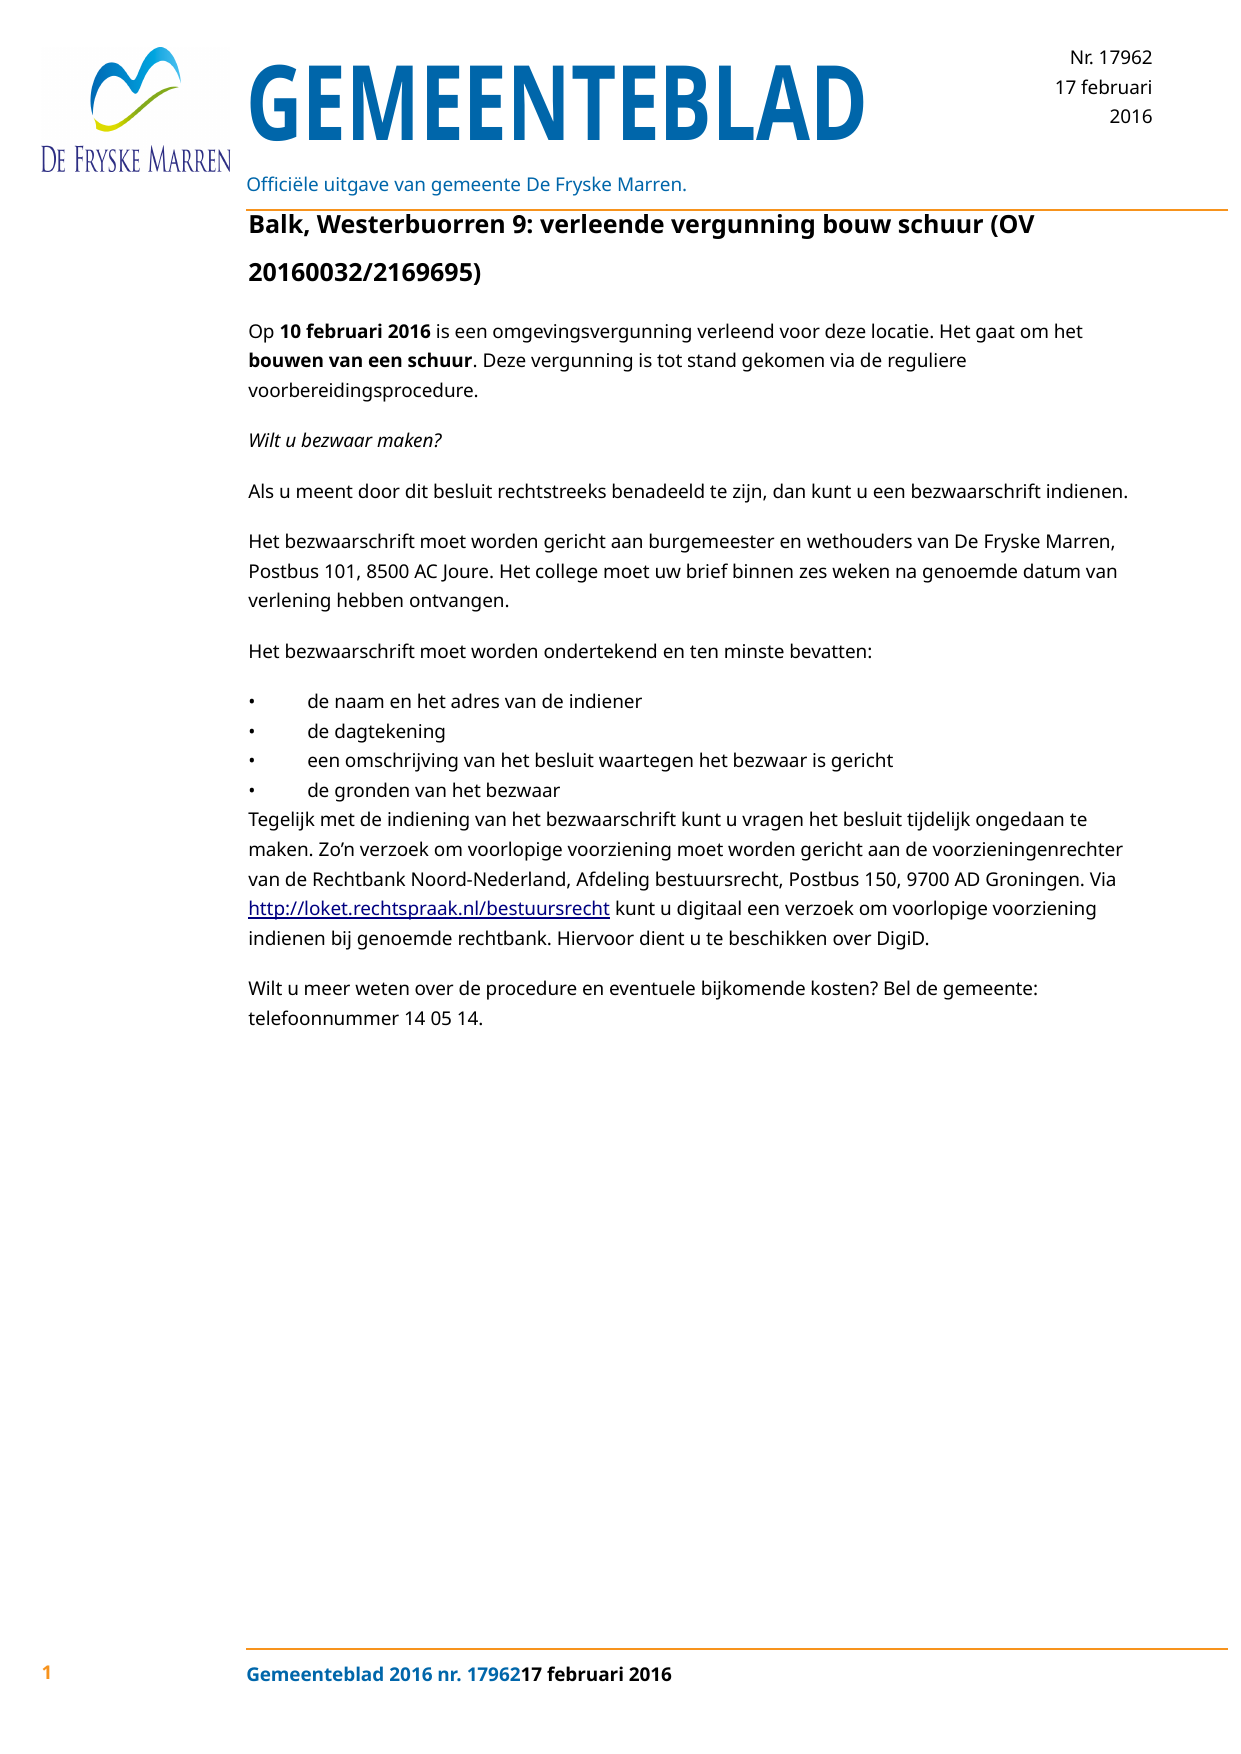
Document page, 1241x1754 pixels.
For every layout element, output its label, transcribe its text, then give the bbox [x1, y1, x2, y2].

text Tegelijk met de indiening van het bezwaarschrift kunt u vragen het besluit tijdelijk ongedaan te maken. Zo’n verzoek om voorlopige voorziening moet worden gericht aan de voorzieningenrechter van de Rechtbank Noord-Nederland, Afdeling bestuursrecht, Postbus 150, 9700 AD Groningen. Via http://loket.rechtspraak.nl/bestuursrecht kunt u digitaal een verzoek om voorlopige voorziening indienen bij genoemde rechtbank. Hiervoor dient u te beschikken over DigiD. [248, 807, 1152, 951]
list de gronden van het bezwaar [248, 777, 1152, 803]
list de naam en het adres van de indiener [248, 688, 1152, 714]
text Wilt u bezwaar maken? [248, 427, 1152, 453]
list de dagtekening [248, 718, 1152, 744]
text Het bezwaarschrift moet worden gericht aan burgemeester en wethouders van De Fryske Marren, Postbus 101, 8500 AC Joure. Het college moet uw brief binnen zes weken na genoemde datum van verlening hebben ontvangen. [248, 528, 1152, 613]
text Wilt u meer weten over de procedure en eventuele bijkomende kosten? Bel de gemeente: telefoonnummer 14 05 14. [248, 975, 1152, 1031]
text Als u meent door dit besluit rechtstreeks benadeeld te zijn, dan kunt u een bezwaarschrift indienen. [248, 478, 1152, 504]
text Op 10 februari 2016 is een omgevingsvergunning verleend voor deze locatie. Het gaat om het bouwen van een schuur. Deze vergunning is tot stand gekomen via de reguliere voorbereidingsprocedure. [248, 318, 1152, 403]
picture [41, 47, 231, 172]
text Het bezwaarschrift moet worden ondertekend en ten minste bevatten: [248, 638, 1152, 664]
text Balk, Westerbuorren 9: verleende vergunning bouw schuur (OV 20160032/2169695) [248, 211, 1152, 288]
list een omschrijving van het besluit waartegen het bezwaar is gericht [248, 747, 1152, 773]
